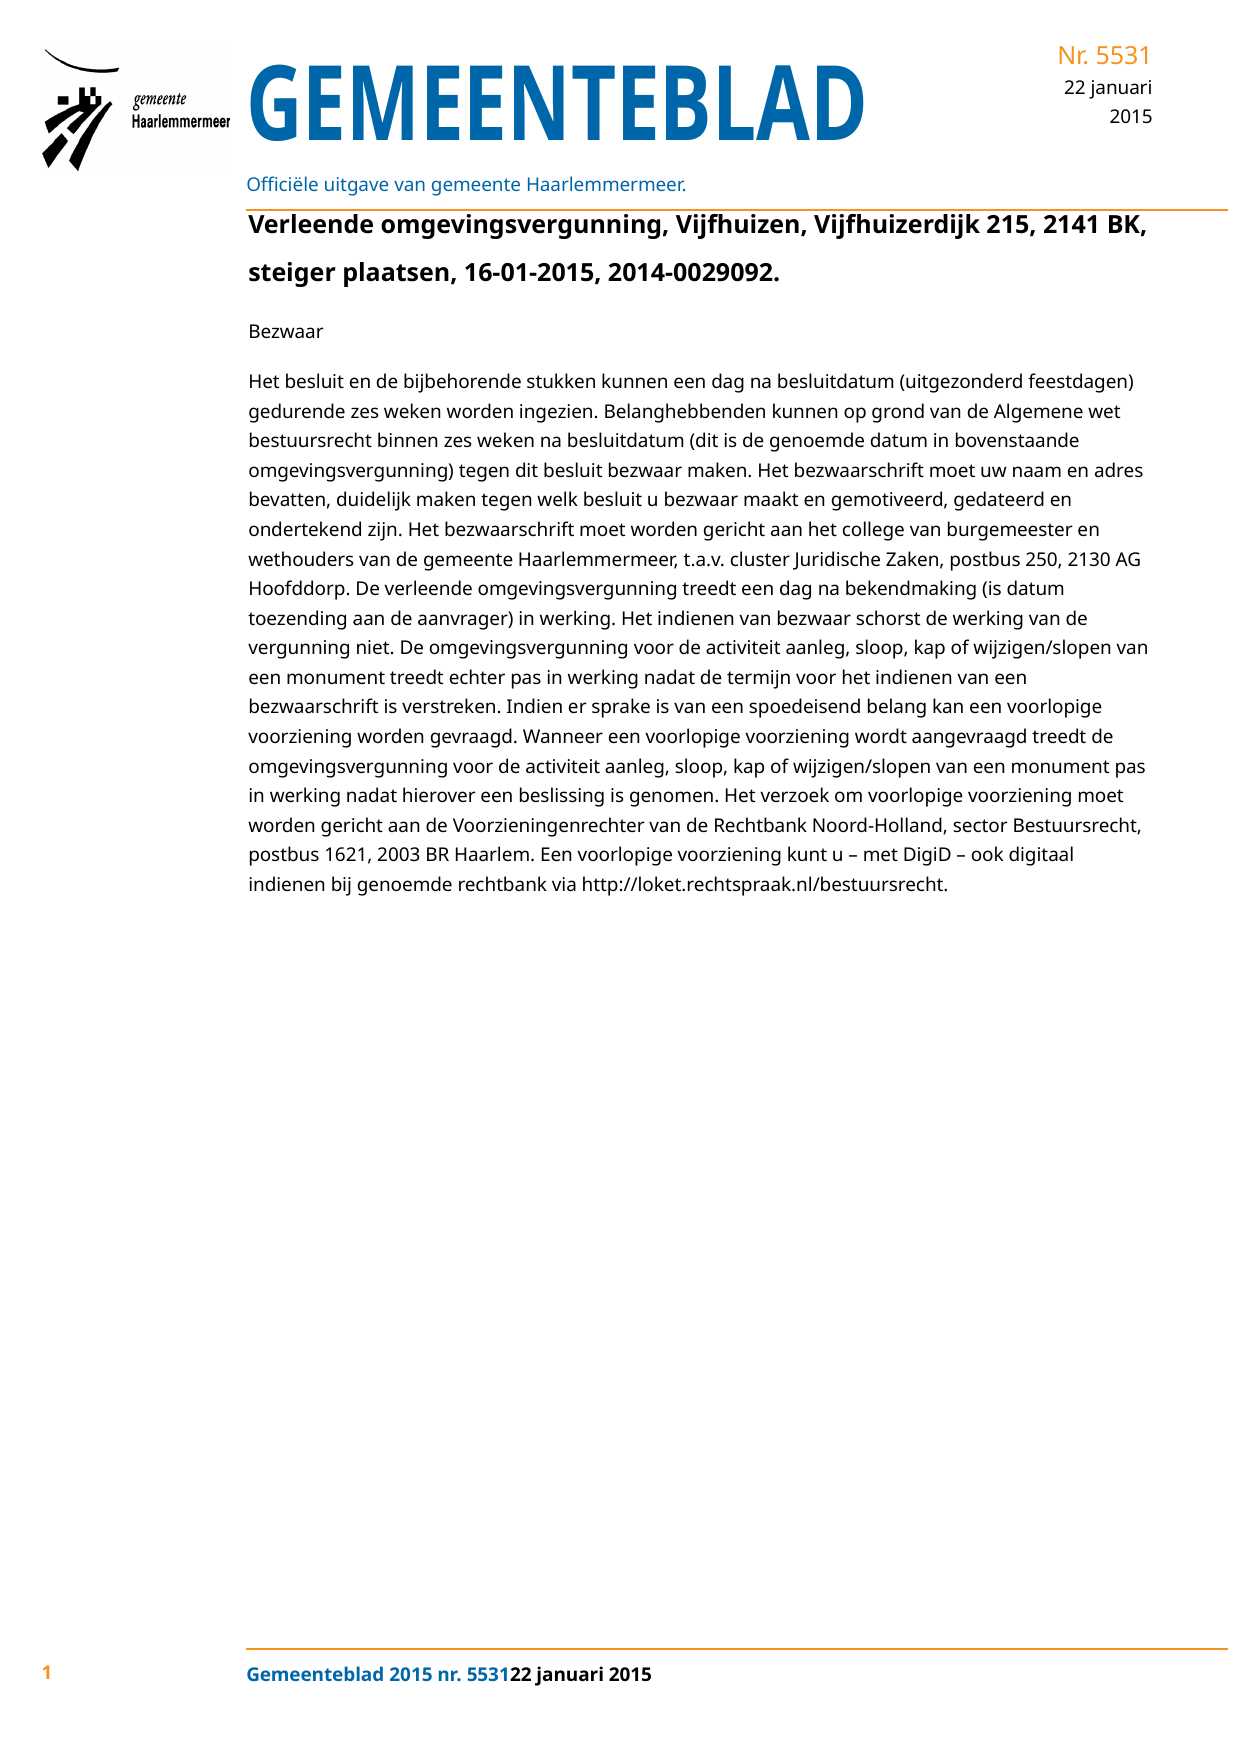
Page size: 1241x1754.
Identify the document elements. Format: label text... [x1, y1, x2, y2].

text Verleende omgevingsvergunning, Vijfhuizen, Vijfhuizerdijk 215, 2141 BK, steiger plaatsen, 16-01-2015, 2014-0029092. [248, 211, 1152, 288]
text Het besluit en de bijbehorende stukken kunnen een dag na besluitdatum (uitgezonderd feestdagen) gedurende zes weken worden ingezien. Belanghebbenden kunnen op grond van de Algemene wet bestuursrecht binnen zes weken na besluitdatum (dit is de genoemde datum in bovenstaande omgevingsvergunning) tegen dit besluit bezwaar maken. Het bezwaarschrift moet uw naam en adres bevatten, duidelijk maken tegen welk besluit u bezwaar maakt en gemotiveerd, gedateerd en ondertekend zijn. Het bezwaarschrift moet worden gericht aan het college van burgemeester en wethouders van de gemeente Haarlemmermeer, t.a.v. cluster Juridische Zaken, postbus 250, 2130 AG Hoofddorp. De verleende omgevingsvergunning treedt een dag na bekendmaking (is datum toezending aan de aanvrager) in werking. Het indienen van bezwaar schorst de werking van de vergunning niet. De omgevingsvergunning voor de activiteit aanleg, sloop, kap of wijzigen/slopen van een monument treedt echter pas in werking nadat de termijn voor het indienen van een bezwaarschrift is verstreken. Indien er sprake is van een spoedeisend belang kan een voorlopige voorziening worden gevraagd. Wanneer een voorlopige voorziening wordt aangevraagd treedt de omgevingsvergunning voor de activiteit aanleg, sloop, kap of wijzigen/slopen van een monument pas in werking nadat hierover een beslissing is genomen. Het verzoek om voorlopige voorziening moet worden gericht aan de Voorzieningenrechter van de Rechtbank Noord-Holland, sector Bestuursrecht, postbus 1621, 2003 BR Haarlem. Een voorlopige voorziening kunt u – met DigiD – ook digitaal indienen bij genoemde rechtbank via http://loket.rechtspraak.nl/bestuursrecht. [248, 368, 1152, 897]
text Bezwaar [248, 318, 1152, 344]
picture [41, 47, 231, 172]
